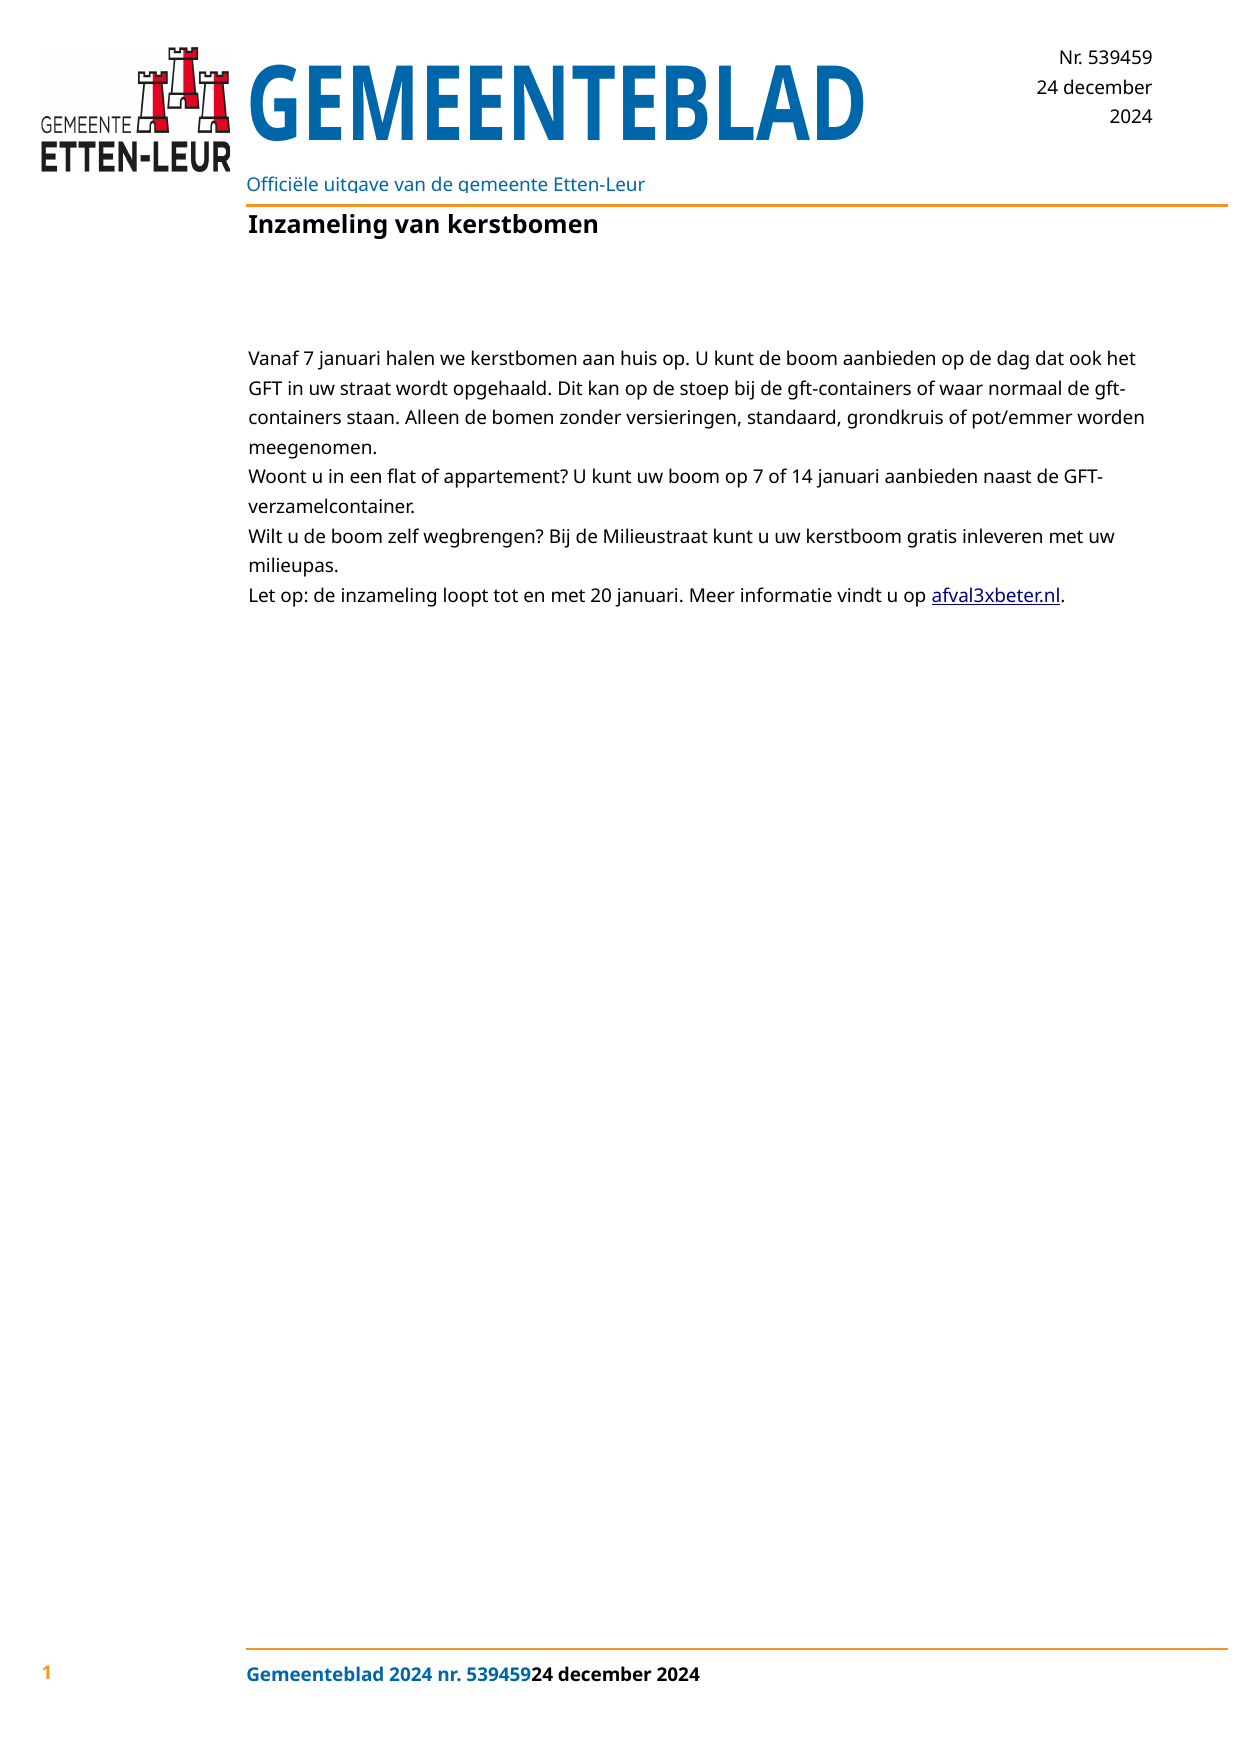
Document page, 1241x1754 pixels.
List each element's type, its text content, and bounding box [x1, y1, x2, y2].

text Woont u in een flat of appartement? U kunt uw boom op 7 of 14 januari aanbieden naast de GFT-verzamelcontainer. [248, 464, 1152, 519]
text Wilt u de boom zelf wegbrengen? Bij de Milieustraat kunt u uw kerstboom gratis inleveren met uw milieupas. [248, 523, 1152, 578]
picture [41, 47, 231, 172]
text Vanaf 7 januari halen we kerstbomen aan huis op. U kunt de boom aanbieden op de dag dat ook het GFT in uw straat wordt opgehaald. Dit kan op de stoep bij de gft-containers of waar normaal de gft-containers staan. Alleen de bomen zonder versieringen, standaard, grondkruis of pot/emmer worden meegenomen. [248, 345, 1152, 460]
text Inzameling van kerstbomen [248, 207, 1152, 241]
text Let op: de inzameling loopt tot en met 20 januari. Meer informatie vindt u op afval3xbeter.nl. [248, 582, 1152, 608]
